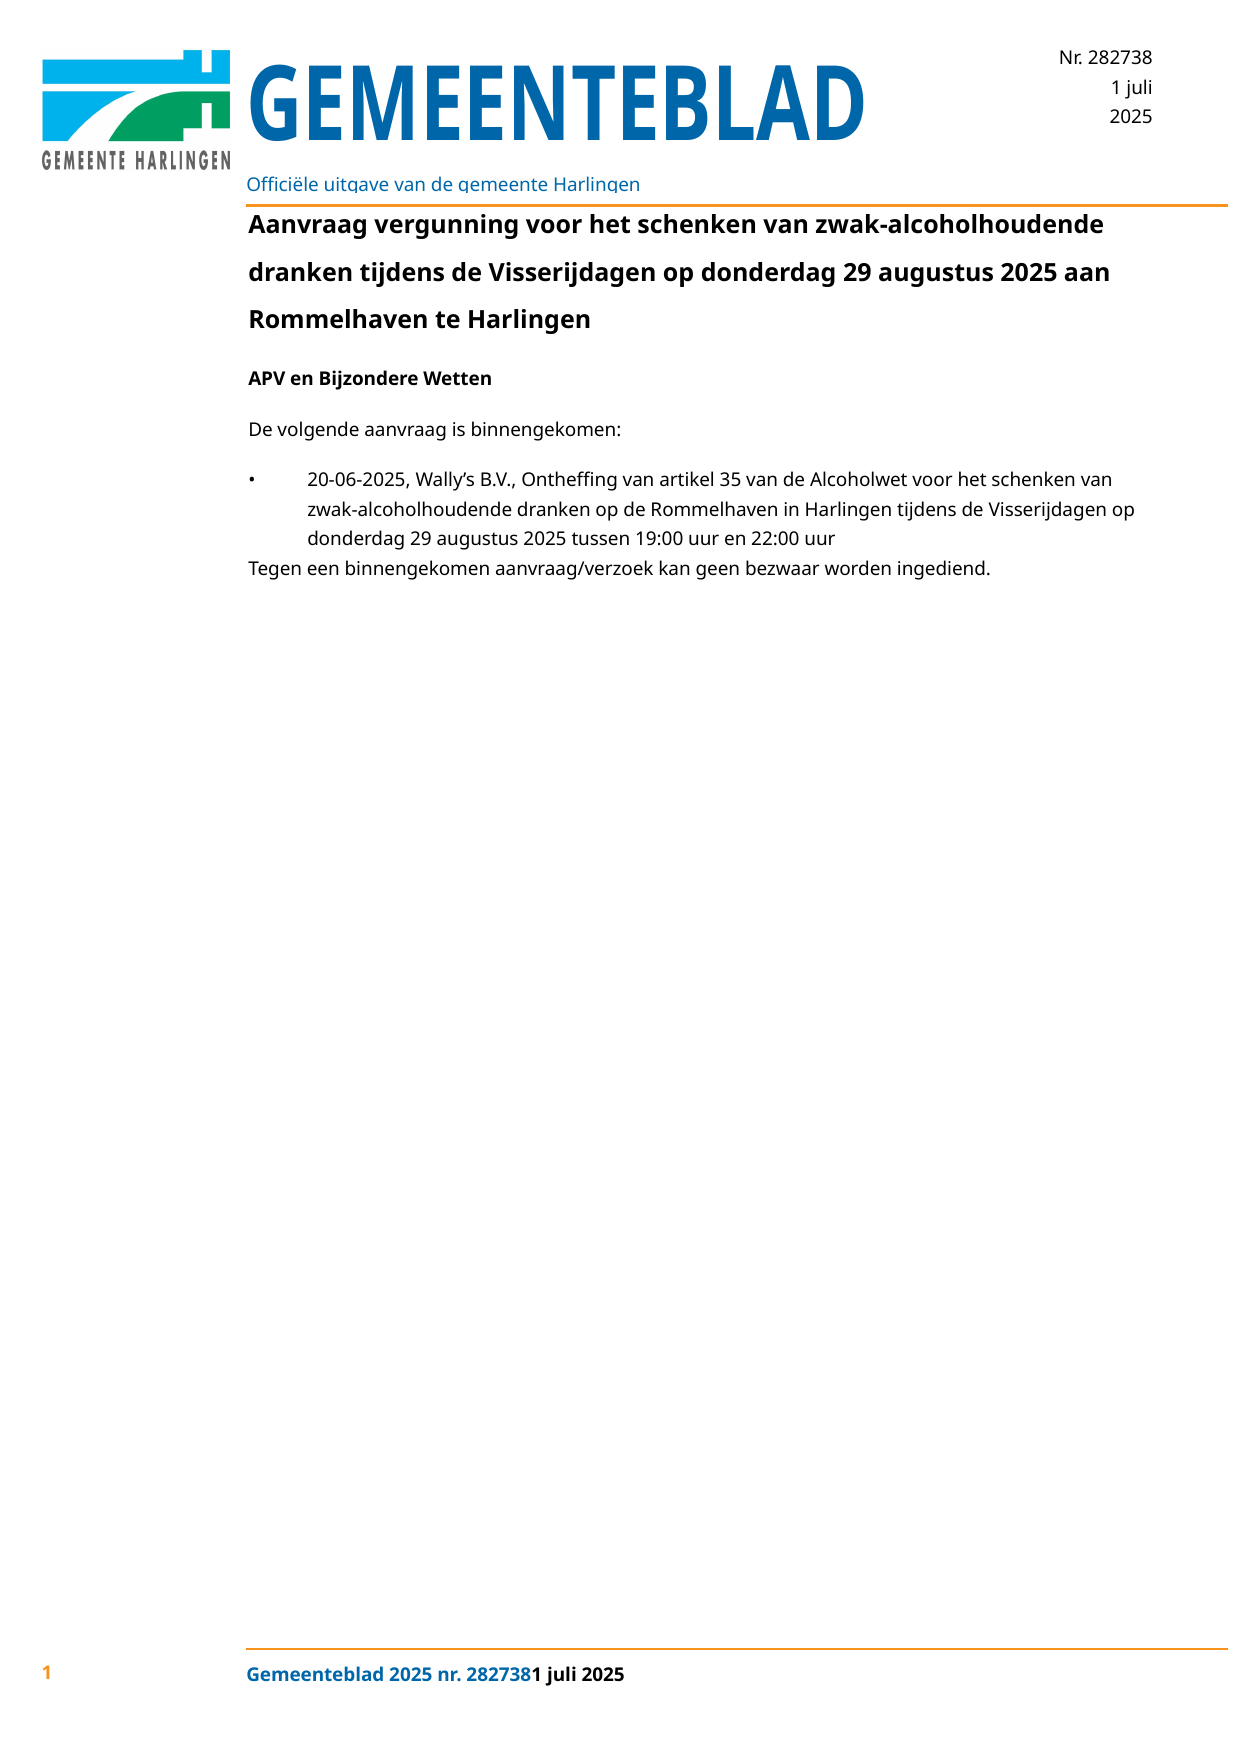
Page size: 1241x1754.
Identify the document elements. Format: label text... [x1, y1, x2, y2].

text Aanvraag vergunning voor het schenken van zwak-alcoholhoudende dranken tijdens de Visserijdagen op donderdag 29 augustus 2025 aan Rommelhaven te Harlingen [248, 207, 1152, 336]
text Tegen een binnengekomen aanvraag/verzoek kan geen bezwaar worden ingediend. [248, 555, 1152, 581]
list 20-06-2025, Wally’s B.V., Ontheffing van artikel 35 van de Alcoholwet voor het schenken van zwak-alcoholhoudende dranken op de Rommelhaven in Harlingen tijdens de Visserijdagen op donderdag 29 augustus 2025 tussen 19:00 uur en 22:00 uur [248, 466, 1152, 551]
text APV en Bijzondere Wetten [248, 366, 1152, 391]
picture [41, 47, 231, 172]
text De volgende aanvraag is binnengekomen: [248, 416, 1152, 442]
